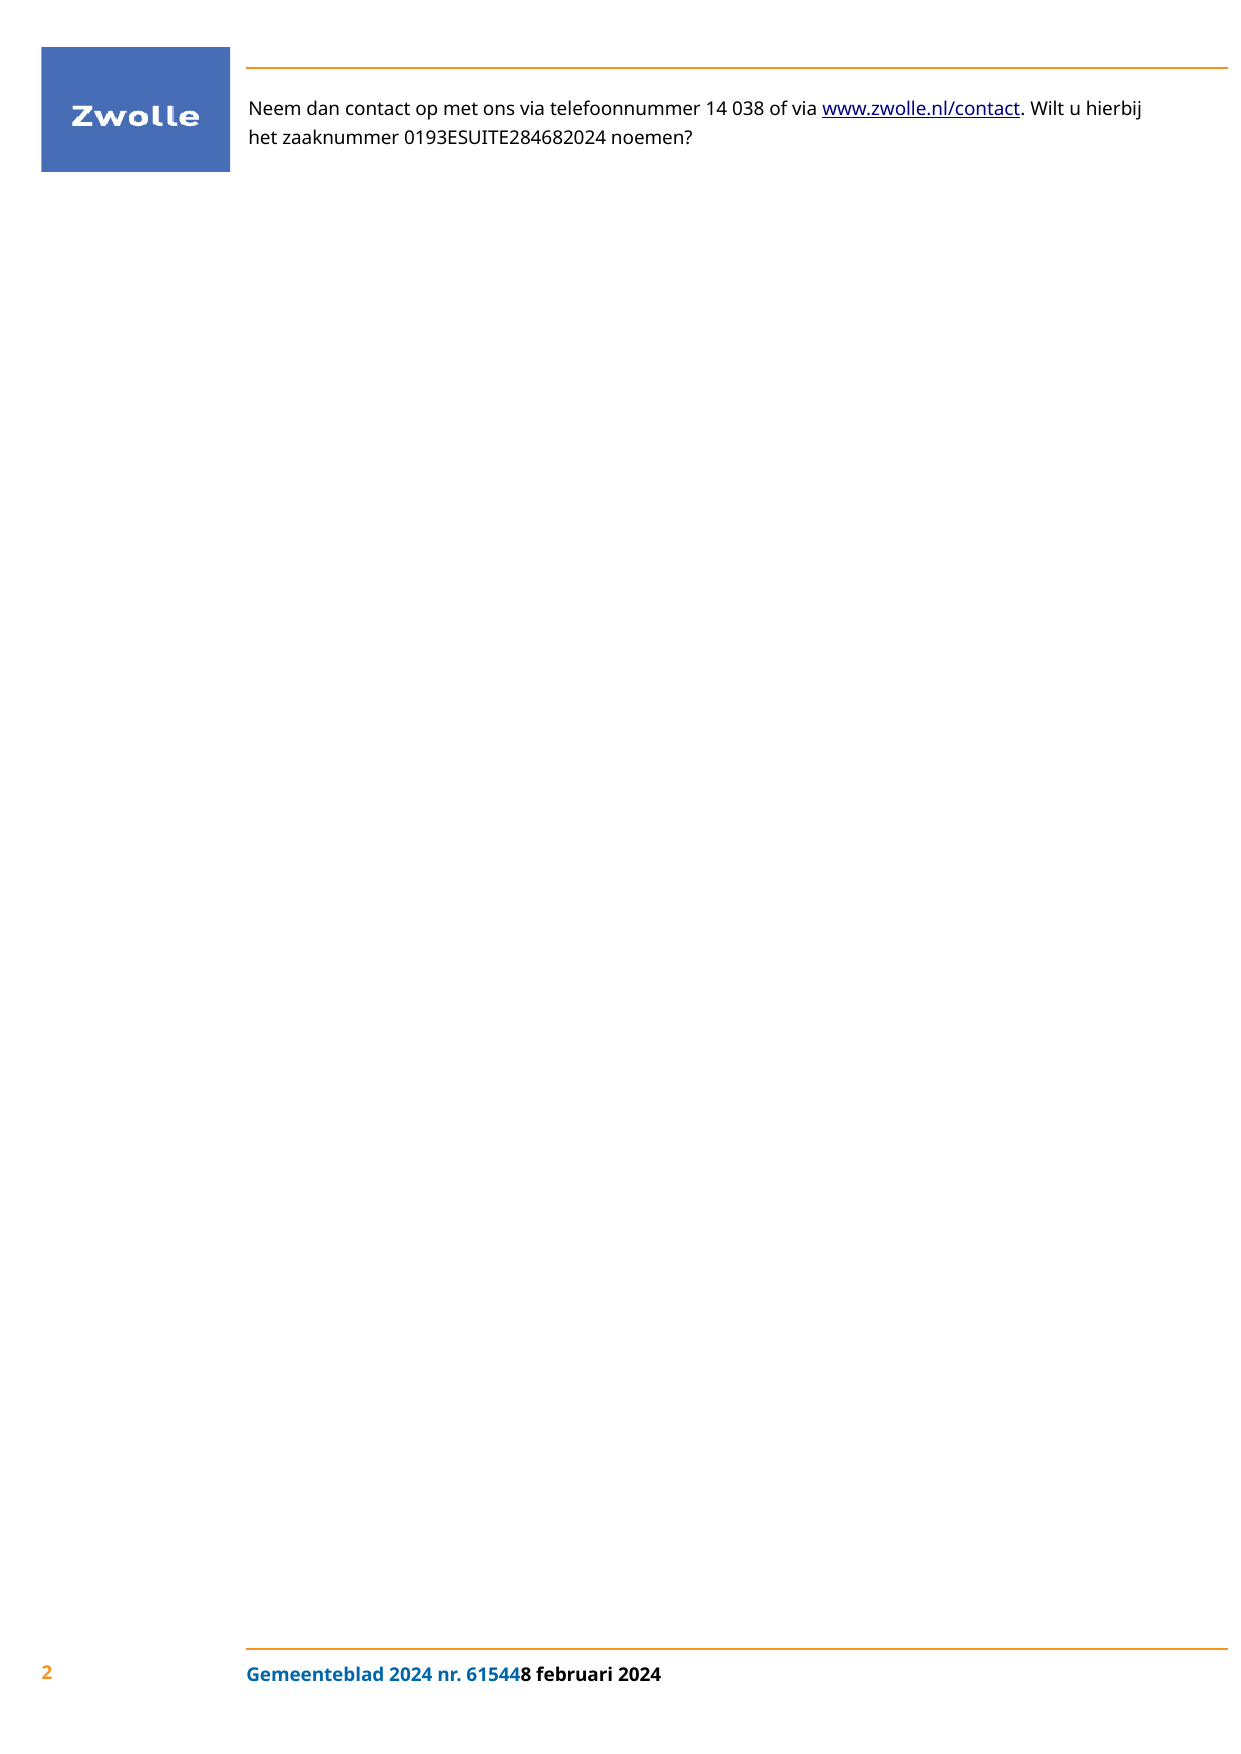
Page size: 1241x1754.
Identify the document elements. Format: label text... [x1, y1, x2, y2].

text Neem dan contact op met ons via telefoonnummer 14 038 of via www.zwolle.nl/contact. Wilt u hierbij het zaaknummer 0193ESUITE284682024 noemen? [248, 95, 1152, 150]
picture [41, 47, 231, 172]
